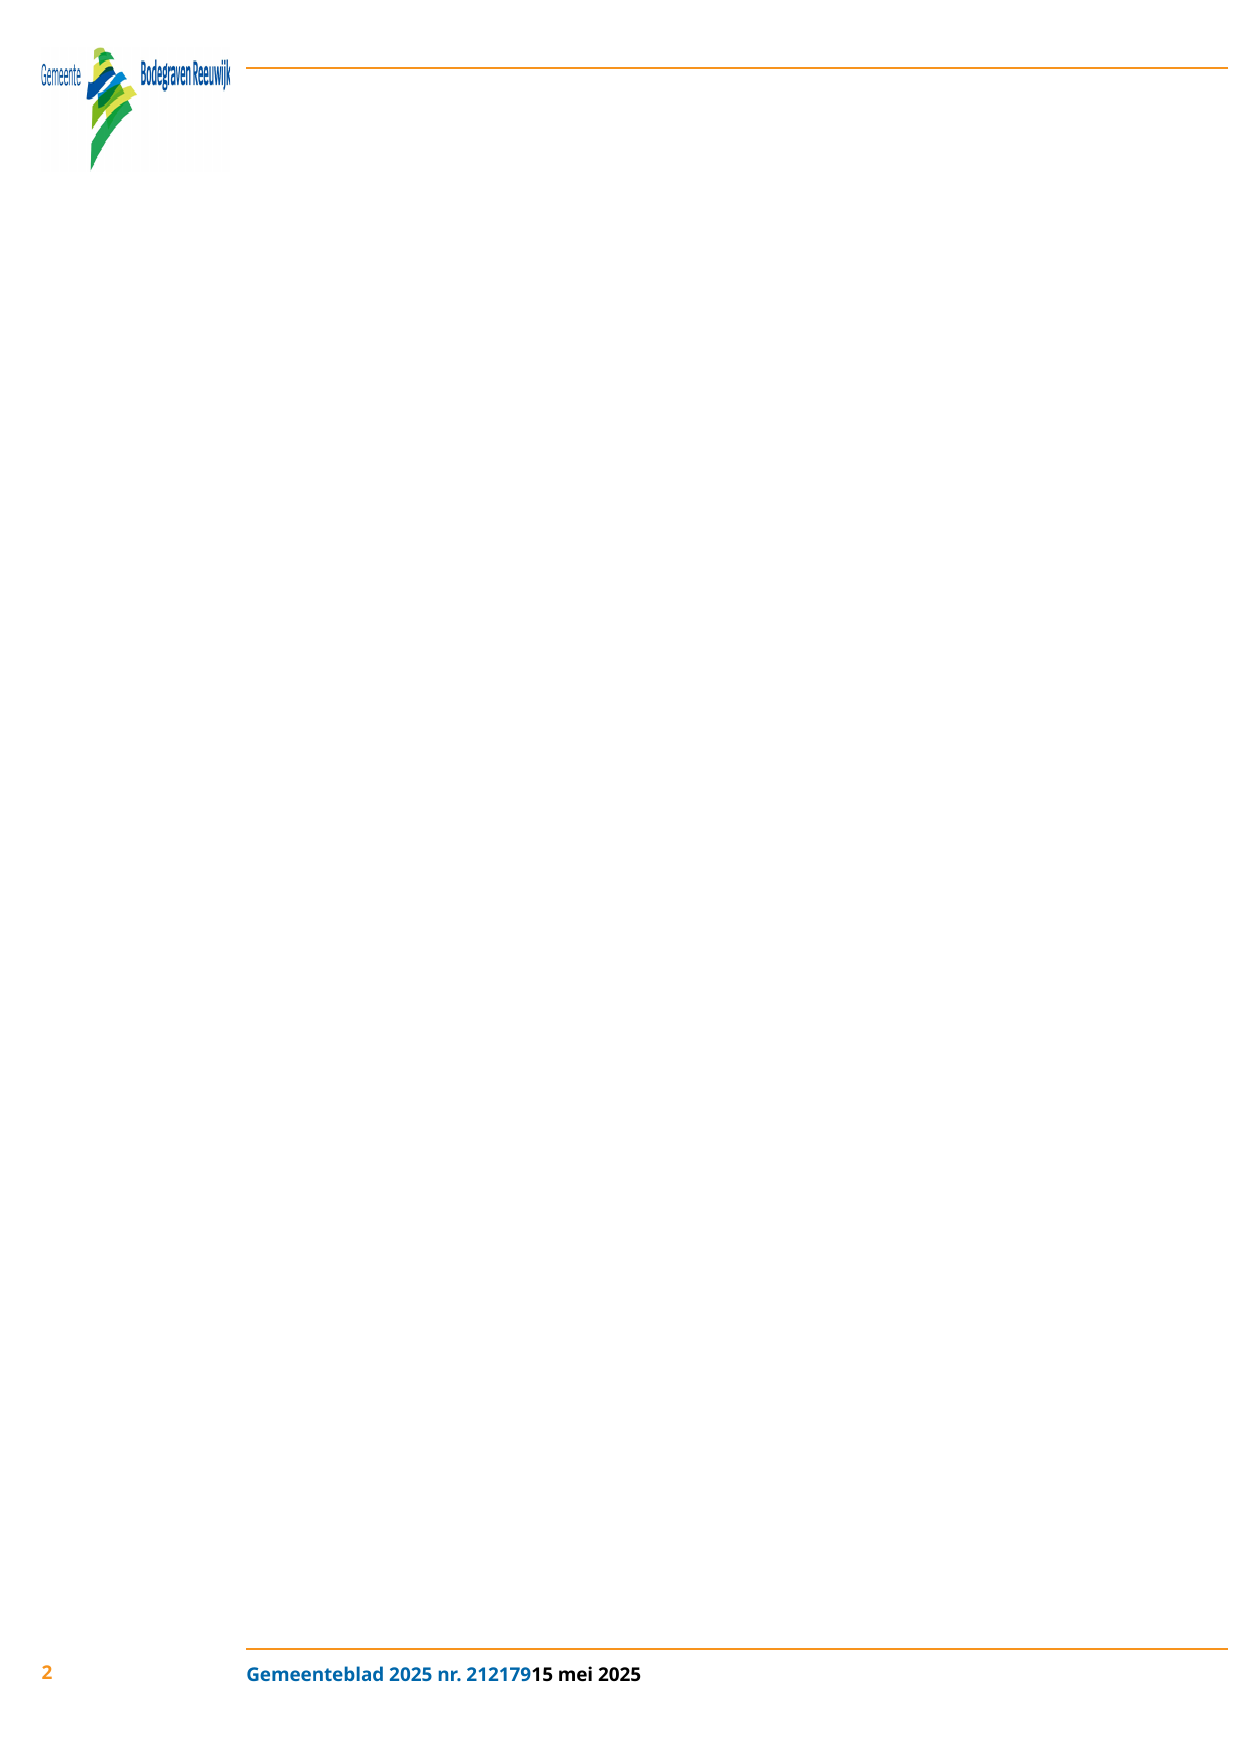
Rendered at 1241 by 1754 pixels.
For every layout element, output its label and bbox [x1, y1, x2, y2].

picture [41, 47, 231, 172]
